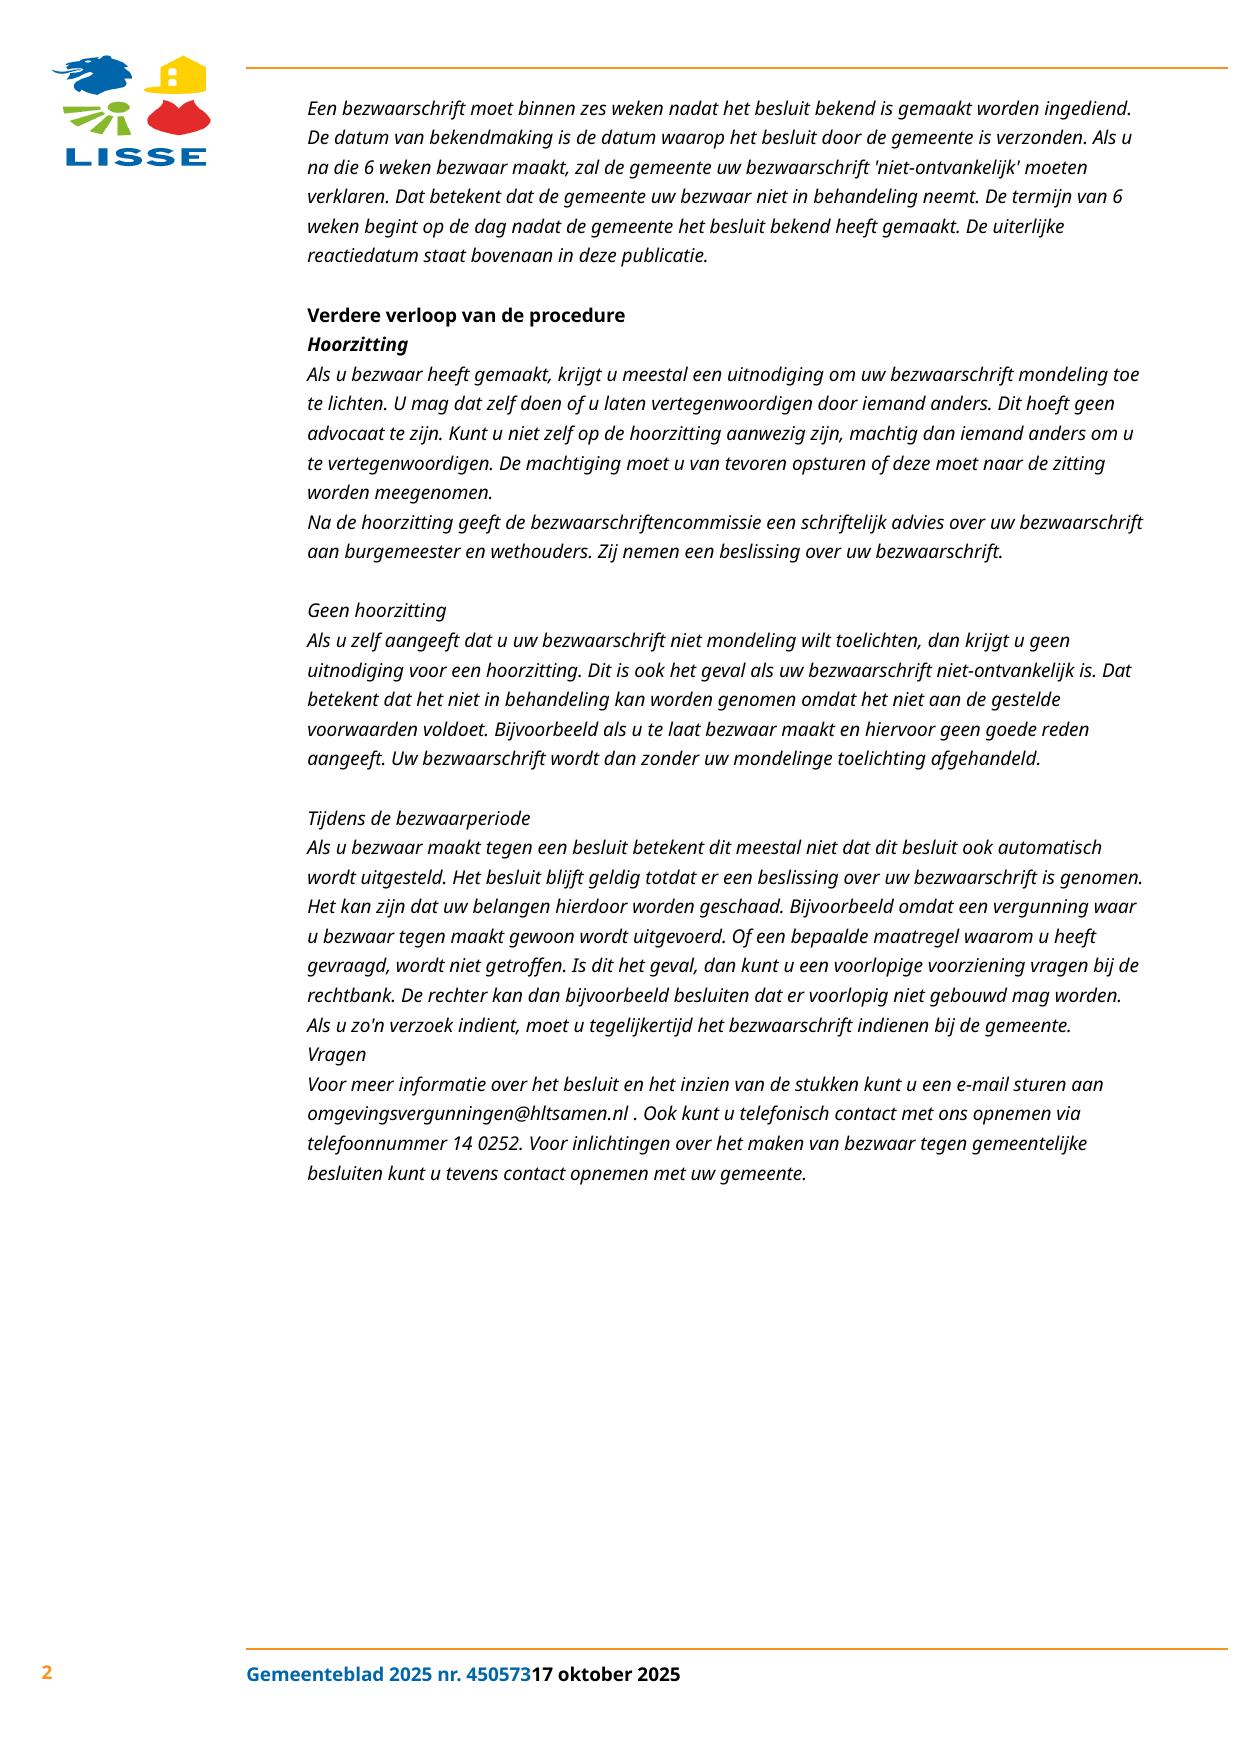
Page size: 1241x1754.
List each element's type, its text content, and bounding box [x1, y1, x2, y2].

list Tijdens de bezwaarperiode [248, 805, 1152, 831]
list Voor meer informatie over het besluit en het inzien van de stukken kunt u een e-mail sturen aan omgevingsvergunningen@hltsamen.nl . Ook kunt u telefonisch contact met ons opnemen via telefoonnummer 14 0252. Voor inlichtingen over het maken van bezwaar tegen gemeentelijke besluiten kunt u tevens contact opnemen met uw gemeente. [248, 1071, 1152, 1186]
list Als u bezwaar heeft gemaakt, krijgt u meestal een uitnodiging om uw bezwaarschrift mondeling toe te lichten. U mag dat zelf doen of u laten vertegenwoordigen door iemand anders. Dit hoeft geen advocaat te zijn. Kunt u niet zelf op de hoorzitting aanwezig zijn, machtig dan iemand anders om u te vertegenwoordigen. De machtiging moet u van tevoren opsturen of deze moet naar de zitting worden meegenomen. [248, 361, 1152, 505]
list Hoorzitting [248, 331, 1152, 357]
list Na de hoorzitting geeft de bezwaarschriftencommissie een schriftelijk advies over uw bezwaarschrift aan burgemeester en wethouders. Zij nemen een beslissing over uw bezwaarschrift. [248, 509, 1152, 564]
list Vragen [248, 1041, 1152, 1067]
list Verdere verloop van de procedure [248, 302, 1152, 328]
list Geen hoorzitting [248, 598, 1152, 623]
list Een bezwaarschrift moet binnen zes weken nadat het besluit bekend is gemaakt worden ingediend. De datum van bekendmaking is de datum waarop het besluit door de gemeente is verzonden. Als u na die 6 weken bezwaar maakt, zal de gemeente uw bezwaarschrift 'niet-ontvankelijk' moeten verklaren. Dat betekent dat de gemeente uw bezwaar niet in behandeling neemt. De termijn van 6 weken begint op de dag nadat de gemeente het besluit bekend heeft gemaakt. De uiterlijke reactiedatum staat bovenaan in deze publicatie. [248, 95, 1152, 268]
list Als u bezwaar maakt tegen een besluit betekent dit meestal niet dat dit besluit ook automatisch wordt uitgesteld. Het besluit blijft geldig totdat er een beslissing over uw bezwaarschrift is genomen. Het kan zijn dat uw belangen hierdoor worden geschaad. Bijvoorbeeld omdat een vergunning waar u bezwaar tegen maakt gewoon wordt uitgevoerd. Of een bepaalde maatregel waarom u heeft gevraagd, wordt niet getroffen. Is dit het geval, dan kunt u een voorlopige voorziening vragen bij de rechtbank. De rechter kan dan bijvoorbeeld besluiten dat er voorlopig niet gebouwd mag worden. Als u zo'n verzoek indient, moet u tegelijkertijd het bezwaarschrift indienen bij de gemeente. [248, 834, 1152, 1038]
list Als u zelf aangeeft dat u uw bezwaarschrift niet mondeling wilt toelichten, dan krijgt u geen uitnodiging voor een hoorzitting. Dit is ook het geval als uw bezwaarschrift niet-ontvankelijk is. Dat betekent dat het niet in behandeling kan worden genomen omdat het niet aan de gestelde voorwaarden voldoet. Bijvoorbeeld als u te laat bezwaar maakt en hiervoor geen goede reden aangeeft. Uw bezwaarschrift wordt dan zonder uw mondelinge toelichting afgehandeld. [248, 627, 1152, 771]
picture [41, 47, 231, 172]
